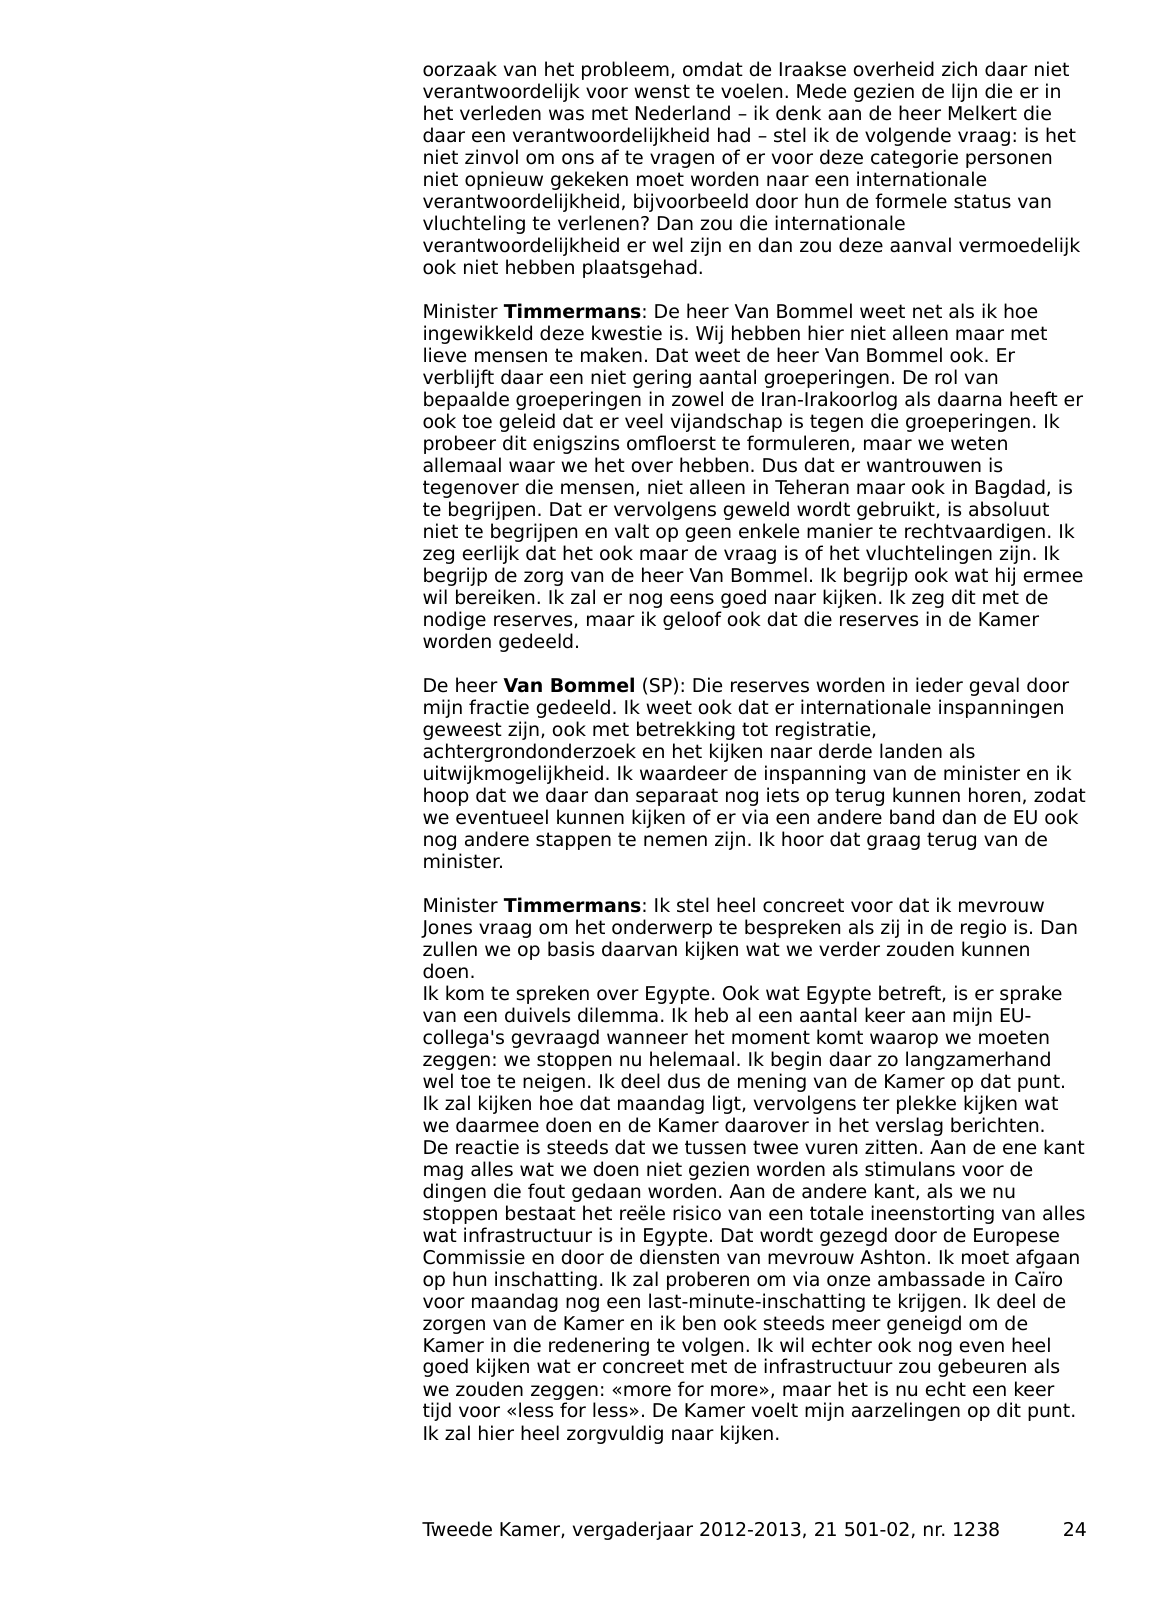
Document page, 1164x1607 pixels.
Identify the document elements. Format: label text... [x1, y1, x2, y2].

text oorzaak van het probleem, omdat de Iraakse overheid zich daar niet verantwoordelijk voor wenst te voelen. Mede gezien de lijn die er in het verleden was met Nederland – ik denk aan de heer Melkert die daar een verantwoordelijkheid had – stel ik de volgende vraag: is het niet zinvol om ons af te vragen of er voor deze categorie personen niet opnieuw gekeken moet worden naar een internationale verantwoordelijkheid, bijvoorbeeld door hun de formele status van vluchteling te verlenen? Dan zou die internationale verantwoordelijkheid er wel zijn en dan zou deze aanval vermoedelijk ook niet hebben plaatsgehad. [422, 59, 1087, 279]
text De heer Van Bommel (SP): Die reserves worden in ieder geval door mijn fractie gedeeld. Ik weet ook dat er internationale inspanningen geweest zijn, ook met betrekking tot registratie, achtergrondonderzoek en het kijken naar derde landen als uitwijkmogelijkheid. Ik waardeer de inspanning van de minister en ik hoop dat we daar dan separaat nog iets op terug kunnen horen, zodat we eventueel kunnen kijken of er via een andere band dan de EU ook nog andere stappen te nemen zijn. Ik hoor dat graag terug van de minister. [422, 675, 1087, 873]
text Minister Timmermans: Ik stel heel concreet voor dat ik mevrouw Jones vraag om het onderwerp te bespreken als zij in de regio is. Dan zullen we op basis daarvan kijken wat we verder zouden kunnen doen. [422, 895, 1087, 983]
text Minister Timmermans: De heer Van Bommel weet net als ik hoe ingewikkeld deze kwestie is. Wij hebben hier niet alleen maar met lieve mensen te maken. Dat weet de heer Van Bommel ook. Er verblijft daar een niet gering aantal groeperingen. De rol van bepaalde groeperingen in zowel de Iran-Irakoorlog als daarna heeft er ook toe geleid dat er veel vijandschap is tegen die groeperingen. Ik probeer dit enigszins omfloerst te formuleren, maar we weten allemaal waar we het over hebben. Dus dat er wantrouwen is tegenover die mensen, niet alleen in Teheran maar ook in Bagdad, is te begrijpen. Dat er vervolgens geweld wordt gebruikt, is absoluut niet te begrijpen en valt op geen enkele manier te rechtvaardigen. Ik zeg eerlijk dat het ook maar de vraag is of het vluchtelingen zijn. Ik begrijp de zorg van de heer Van Bommel. Ik begrijp ook wat hij ermee wil bereiken. Ik zal er nog eens goed naar kijken. Ik zeg dit met de nodige reserves, maar ik geloof ook dat die reserves in de Kamer worden gedeeld. [422, 301, 1087, 653]
text De reactie is steeds dat we tussen twee vuren zitten. Aan de ene kant mag alles wat we doen niet gezien worden als stimulans voor de dingen die fout gedaan worden. Aan de andere kant, als we nu stoppen bestaat het reële risico van een totale ineenstorting van alles wat infrastructuur is in Egypte. Dat wordt gezegd door de Europese Commissie en door de diensten van mevrouw Ashton. Ik moet afgaan op hun inschatting. Ik zal proberen om via onze ambassade in Caïro voor maandag nog een last-minute-inschatting te krijgen. Ik deel de zorgen van de Kamer en ik ben ook steeds meer geneigd om de Kamer in die redenering te volgen. Ik wil echter ook nog even heel goed kijken wat er concreet met de infrastructuur zou gebeuren als we zouden zeggen: «more for more», maar het is nu echt een keer tijd voor «less for less». De Kamer voelt mijn aarzelingen op dit punt. Ik zal hier heel zorgvuldig naar kijken. [422, 1137, 1087, 1444]
text Ik kom te spreken over Egypte. Ook wat Egypte betreft, is er sprake van een duivels dilemma. Ik heb al een aantal keer aan mijn EU-collega's gevraagd wanneer het moment komt waarop we moeten zeggen: we stoppen nu helemaal. Ik begin daar zo langzamerhand wel toe te neigen. Ik deel dus de mening van de Kamer op dat punt. Ik zal kijken hoe dat maandag ligt, vervolgens ter plekke kijken wat we daarmee doen en de Kamer daarover in het verslag berichten. [422, 983, 1087, 1137]
